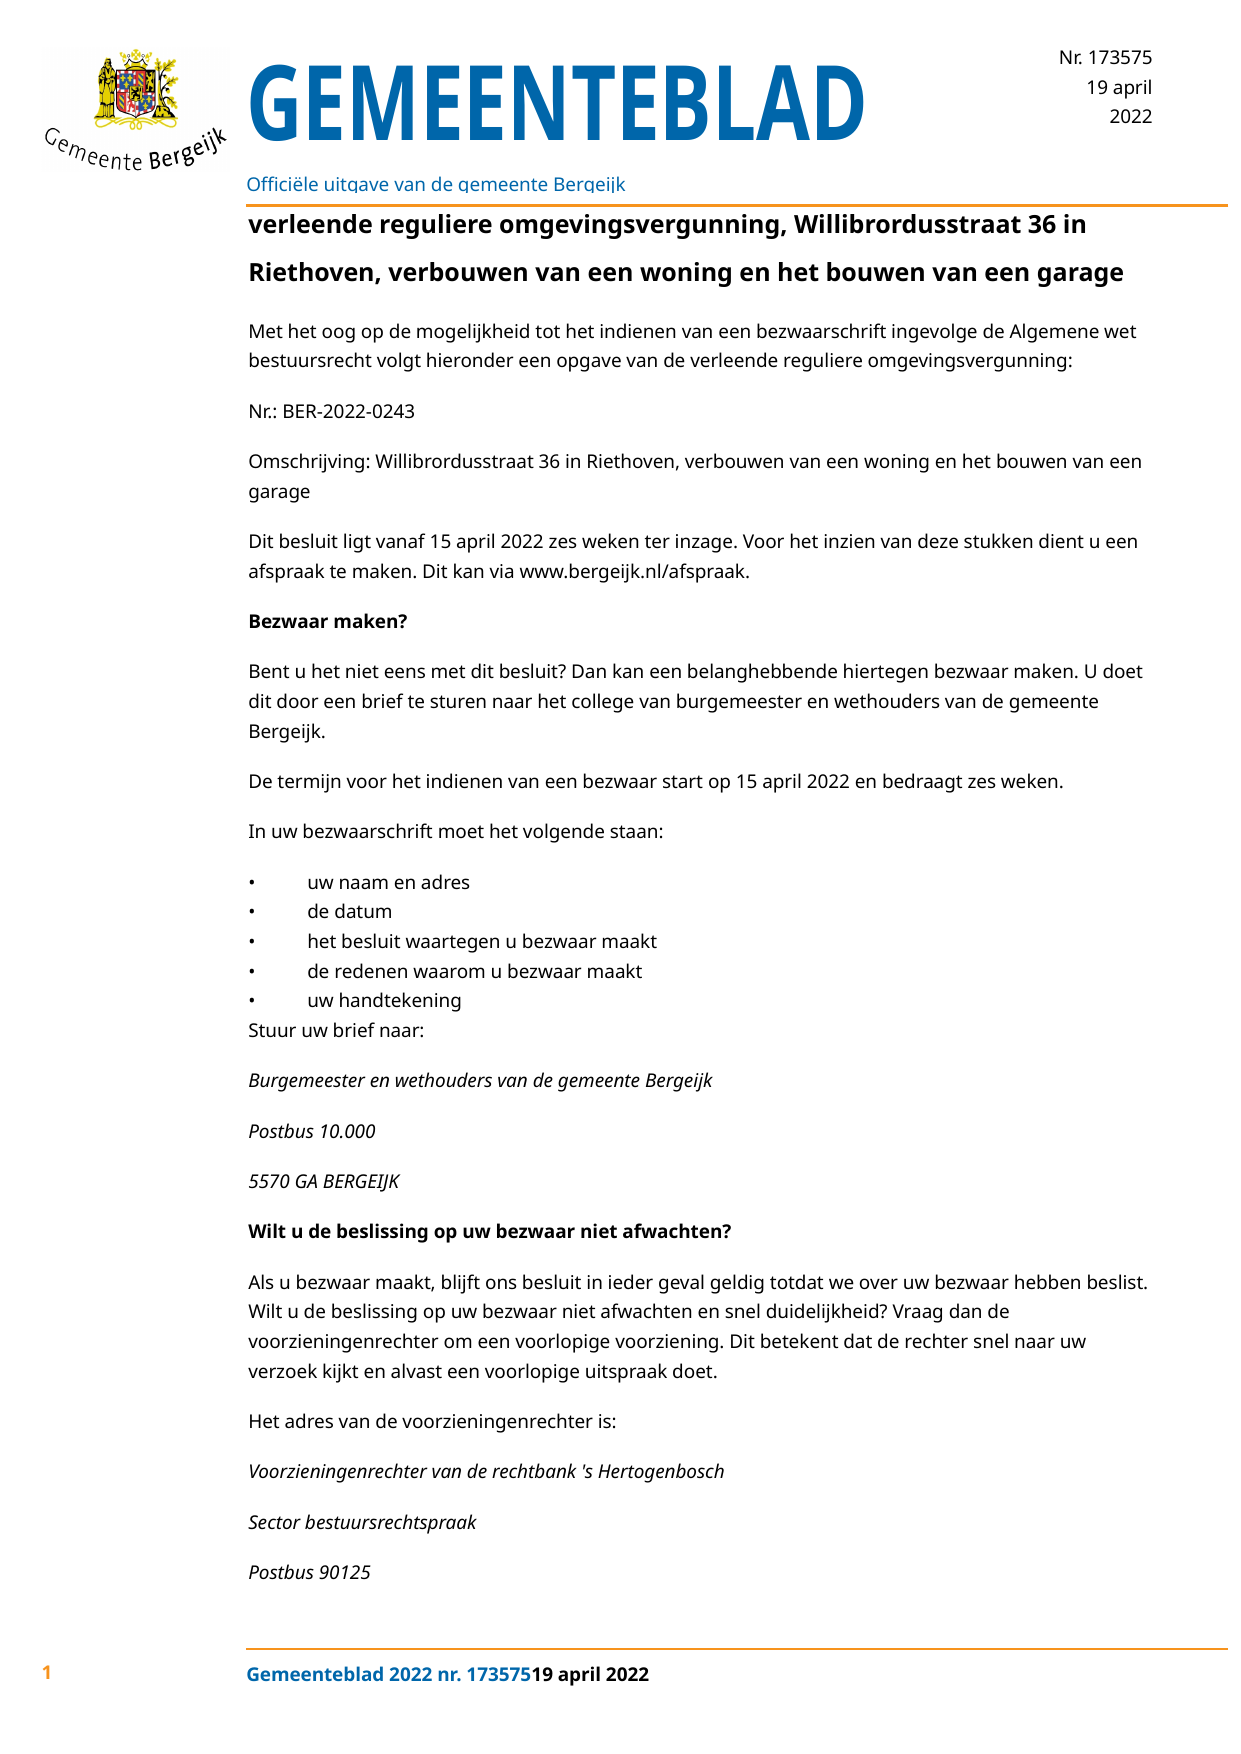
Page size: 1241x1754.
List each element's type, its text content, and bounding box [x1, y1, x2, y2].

text In uw bezwaarschrift moet het volgende staan: [248, 819, 1152, 844]
list de redenen waarom u bezwaar maakt [248, 958, 1152, 984]
text Bezwaar maken? [248, 608, 1152, 634]
picture [41, 47, 231, 172]
list de datum [248, 899, 1152, 924]
text Dit besluit ligt vanaf 15 april 2022 zes weken ter inzage. Voor het inzien van deze stukken dient u een afspraak te maken. Dit kan via www.bergeijk.nl/afspraak. [248, 528, 1152, 584]
list het besluit waartegen u bezwaar maakt [248, 928, 1152, 954]
list uw handtekening [248, 987, 1152, 1013]
text Postbus 90125 [248, 1559, 1152, 1585]
text Wilt u de beslissing op uw bezwaar niet afwachten? [248, 1219, 1152, 1244]
text Als u bezwaar maakt, blijft ons besluit in ieder geval geldig totdat we over uw bezwaar hebben beslist. Wilt u de beslissing op uw bezwaar niet afwachten en snel duidelijkheid? Vraag dan de voorzieningenrechter om een voorlopige voorziening. Dit betekent dat de rechter snel naar uw verzoek kijkt en alvast een voorlopige uitspraak doet. [248, 1269, 1152, 1384]
list uw naam en adres [248, 869, 1152, 895]
text Omschrijving: Willibrordusstraat 36 in Riethoven, verbouwen van een woning en het bouwen van een garage [248, 448, 1152, 504]
text Het adres van de voorzieningenrechter is: [248, 1408, 1152, 1434]
text Sector bestuursrechtspraak [248, 1509, 1152, 1535]
text Met het oog op de mogelijkheid tot het indienen van een bezwaarschrift ingevolge de Algemene wet bestuursrecht volgt hieronder een opgave van de verleende reguliere omgevingsvergunning: [248, 318, 1152, 373]
text verleende reguliere omgevingsvergunning, Willibrordusstraat 36 in Riethoven, verbouwen van een woning en het bouwen van een garage [248, 207, 1152, 288]
text Nr.: BER-2022-0243 [248, 398, 1152, 424]
text Burgemeester en wethouders van de gemeente Bergeijk [248, 1067, 1152, 1093]
text Bent u het niet eens met dit besluit? Dan kan een belanghebbende hiertegen bezwaar maken. U doet dit door een brief te sturen naar het college van burgemeester en wethouders van de gemeente Bergeijk. [248, 659, 1152, 744]
text 5570 GA BERGEIJK [248, 1168, 1152, 1194]
text Postbus 10.000 [248, 1118, 1152, 1144]
text De termijn voor het indienen van een bezwaar start op 15 april 2022 en bedraagt zes weken. [248, 768, 1152, 794]
text Voorzieningenrechter van de rechtbank 's Hertogenbosch [248, 1459, 1152, 1484]
text Stuur uw brief naar: [248, 1017, 1152, 1043]
